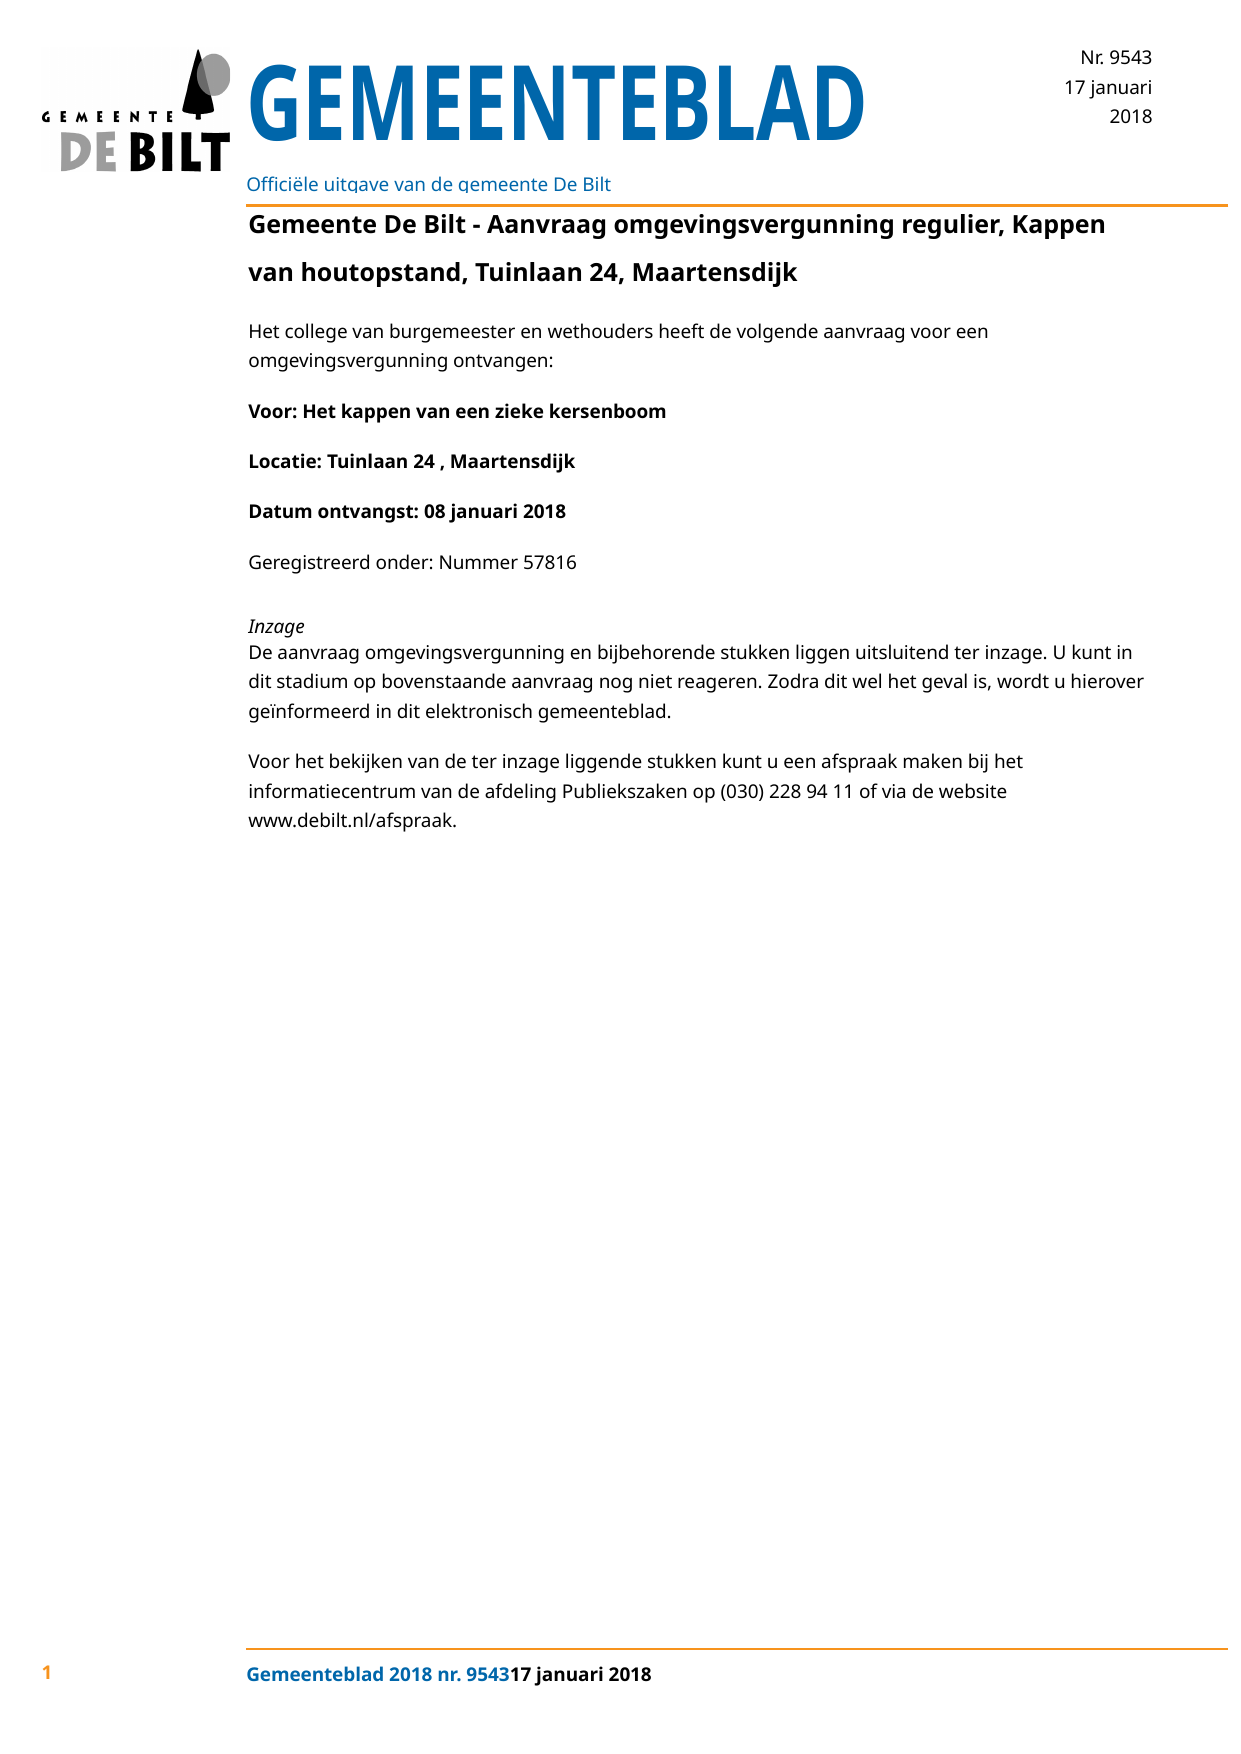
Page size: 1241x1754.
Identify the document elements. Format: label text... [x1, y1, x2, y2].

picture [41, 47, 231, 172]
text Inzage [248, 613, 1152, 639]
text Locatie: Tuinlaan 24 , Maartensdijk [248, 448, 1152, 474]
text De aanvraag omgevingsvergunning en bijbehorende stukken liggen uitsluitend ter inzage. U kunt in dit stadium op bovenstaande aanvraag nog niet reageren. Zodra dit wel het geval is, wordt u hierover geïnformeerd in dit elektronisch gemeenteblad. [248, 639, 1152, 724]
text Het college van burgemeester en wethouders heeft de volgende aanvraag voor een omgevingsvergunning ontvangen: [248, 318, 1152, 373]
text Gemeente De Bilt - Aanvraag omgevingsvergunning regulier, Kappen van houtopstand, Tuinlaan 24, Maartensdijk [248, 207, 1152, 288]
text Geregistreerd onder: Nummer 57816 [248, 549, 1152, 575]
text Voor: Het kappen van een zieke kersenboom [248, 398, 1152, 424]
text Voor het bekijken van de ter inzage liggende stukken kunt u een afspraak maken bij het informatiecentrum van de afdeling Publiekszaken op (030) 228 94 11 of via de website www.debilt.nl/afspraak. [248, 748, 1152, 833]
text Datum ontvangst: 08 januari 2018 [248, 499, 1152, 524]
